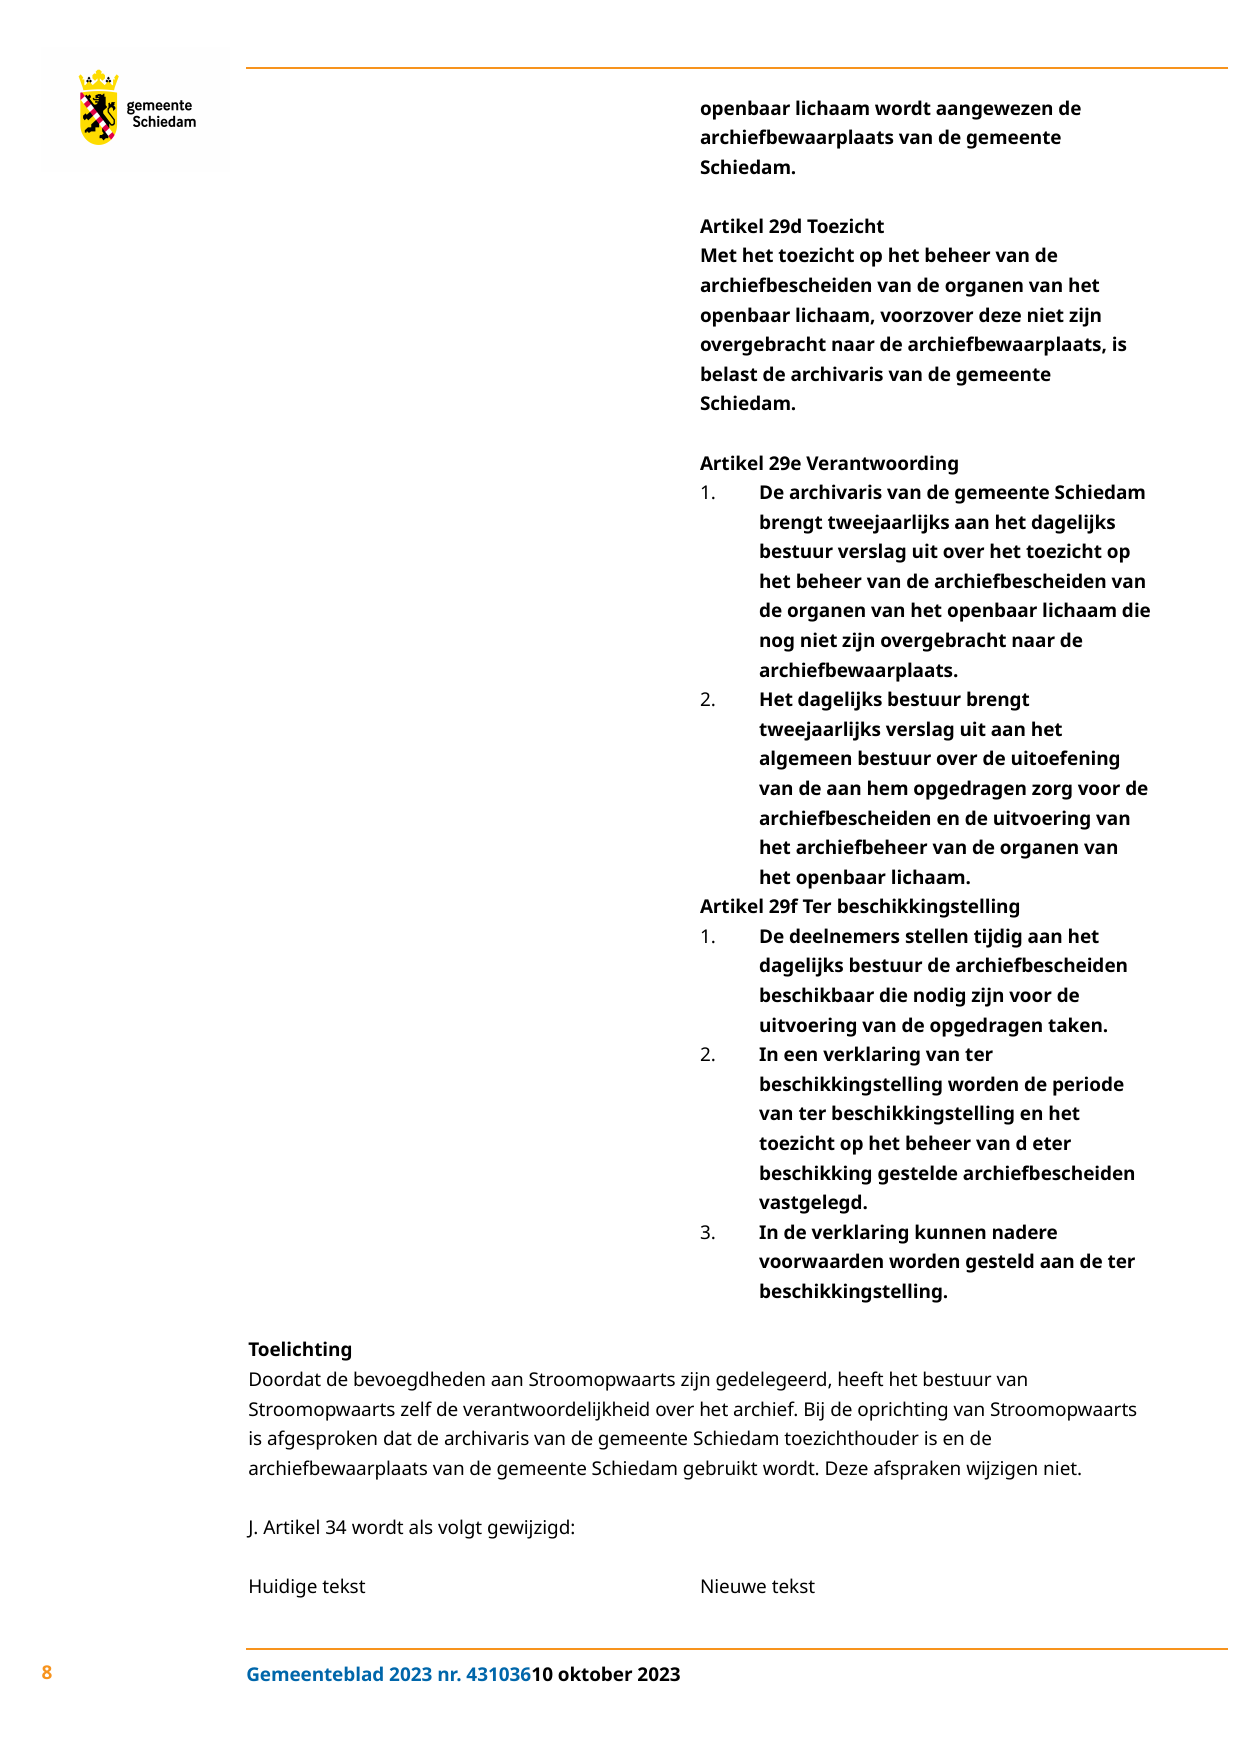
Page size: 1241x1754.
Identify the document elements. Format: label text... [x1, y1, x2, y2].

table_cell [248, 95, 700, 1304]
text Toelichting [248, 1337, 1152, 1362]
table_header Nieuwe tekst [700, 1574, 1152, 1599]
text Doordat de bevoegdheden aan Stroomopwaarts zijn gedelegeerd, heeft het bestuur van Stroomopwaarts zelf de verantwoordelijkheid over het archief. Bij de oprichting van Stroomopwaarts is afgesproken dat de archivaris van de gemeente Schiedam toezichthouder is en de archiefbewaarplaats van de gemeente Schiedam gebruikt wordt. Deze afspraken wijzigen niet. [248, 1366, 1152, 1481]
table_cell openbaar lichaam wordt aangewezen de archiefbewaarplaats van de gemeente Schiedam. Artikel 29d Toezicht Met het toezicht op het beheer van de archiefbescheiden van de organen van het openbaar lichaam, voorzover deze niet zijn overgebracht naar de archiefbewaarplaats, is belast de archivaris van de gemeente Schiedam. Artikel 29e Verantwoording De archivaris van de gemeente Schiedam brengt tweejaarlijks aan het dagelijks bestuur verslag uit over het toezicht op het beheer van de archiefbescheiden van de organen van het openbaar lichaam die nog niet zijn overgebracht naar de archiefbewaarplaats. Het dagelijks bestuur brengt tweejaarlijks verslag uit aan het algemeen bestuur over de uitoefening van de aan hem opgedragen zorg voor de archiefbescheiden en de uitvoering van het archiefbeheer van de organen van het openbaar lichaam. Artikel 29f Ter beschikkingstelling De deelnemers stellen tijdig aan het dagelijks bestuur de archiefbescheiden beschikbaar die nodig zijn voor de uitvoering van de opgedragen taken. In een verklaring van ter beschikkingstelling worden de periode van ter beschikkingstelling en het toezicht op het beheer van d eter beschikking gestelde archiefbescheiden vastgelegd. In de verklaring kunnen nadere voorwaarden worden gesteld aan de ter beschikkingstelling. [700, 95, 1152, 1304]
text J. Artikel 34 wordt als volgt gewijzigd: [248, 1514, 1152, 1540]
picture [41, 47, 231, 172]
table_header Huidige tekst [248, 1574, 700, 1599]
